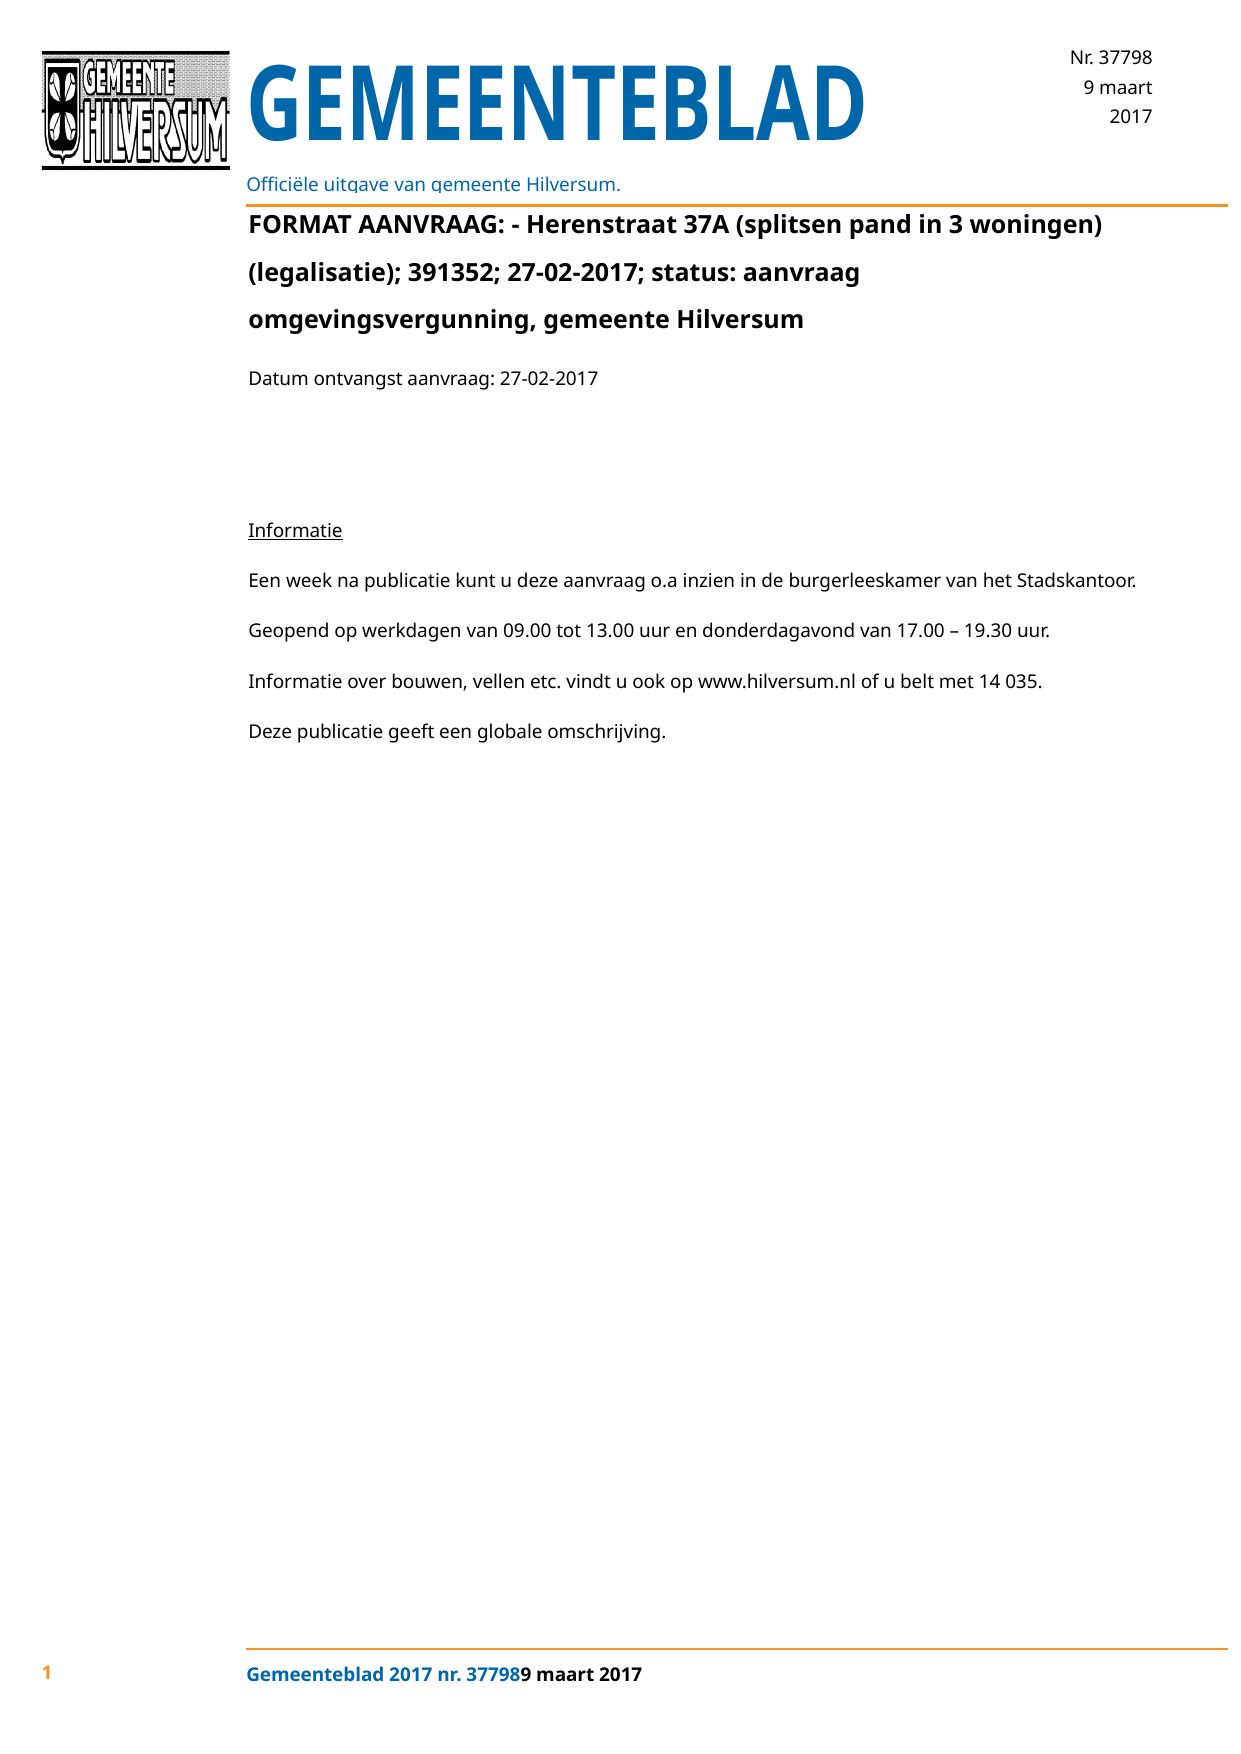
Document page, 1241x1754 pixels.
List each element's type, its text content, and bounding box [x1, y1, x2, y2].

text Informatie [248, 517, 1152, 542]
text FORMAT AANVRAAG: - Herenstraat 37A (splitsen pand in 3 woningen) (legalisatie); 391352; 27-02-2017; status: aanvraag omgevingsvergunning, gemeente Hilversum [248, 207, 1152, 336]
text Een week na publicatie kunt u deze aanvraag o.a inzien in de burgerleeskamer van het Stadskantoor. [248, 567, 1152, 593]
text Datum ontvangst aanvraag: 27-02-2017 [248, 366, 1152, 391]
text Deze publicatie geeft een globale omschrijving. [248, 718, 1152, 744]
picture [41, 47, 231, 172]
text Informatie over bouwen, vellen etc. vindt u ook op www.hilversum.nl of u belt met 14 035. [248, 668, 1152, 694]
text Geopend op werkdagen van 09.00 tot 13.00 uur en donderdagavond van 17.00 – 19.30 uur. [248, 618, 1152, 643]
